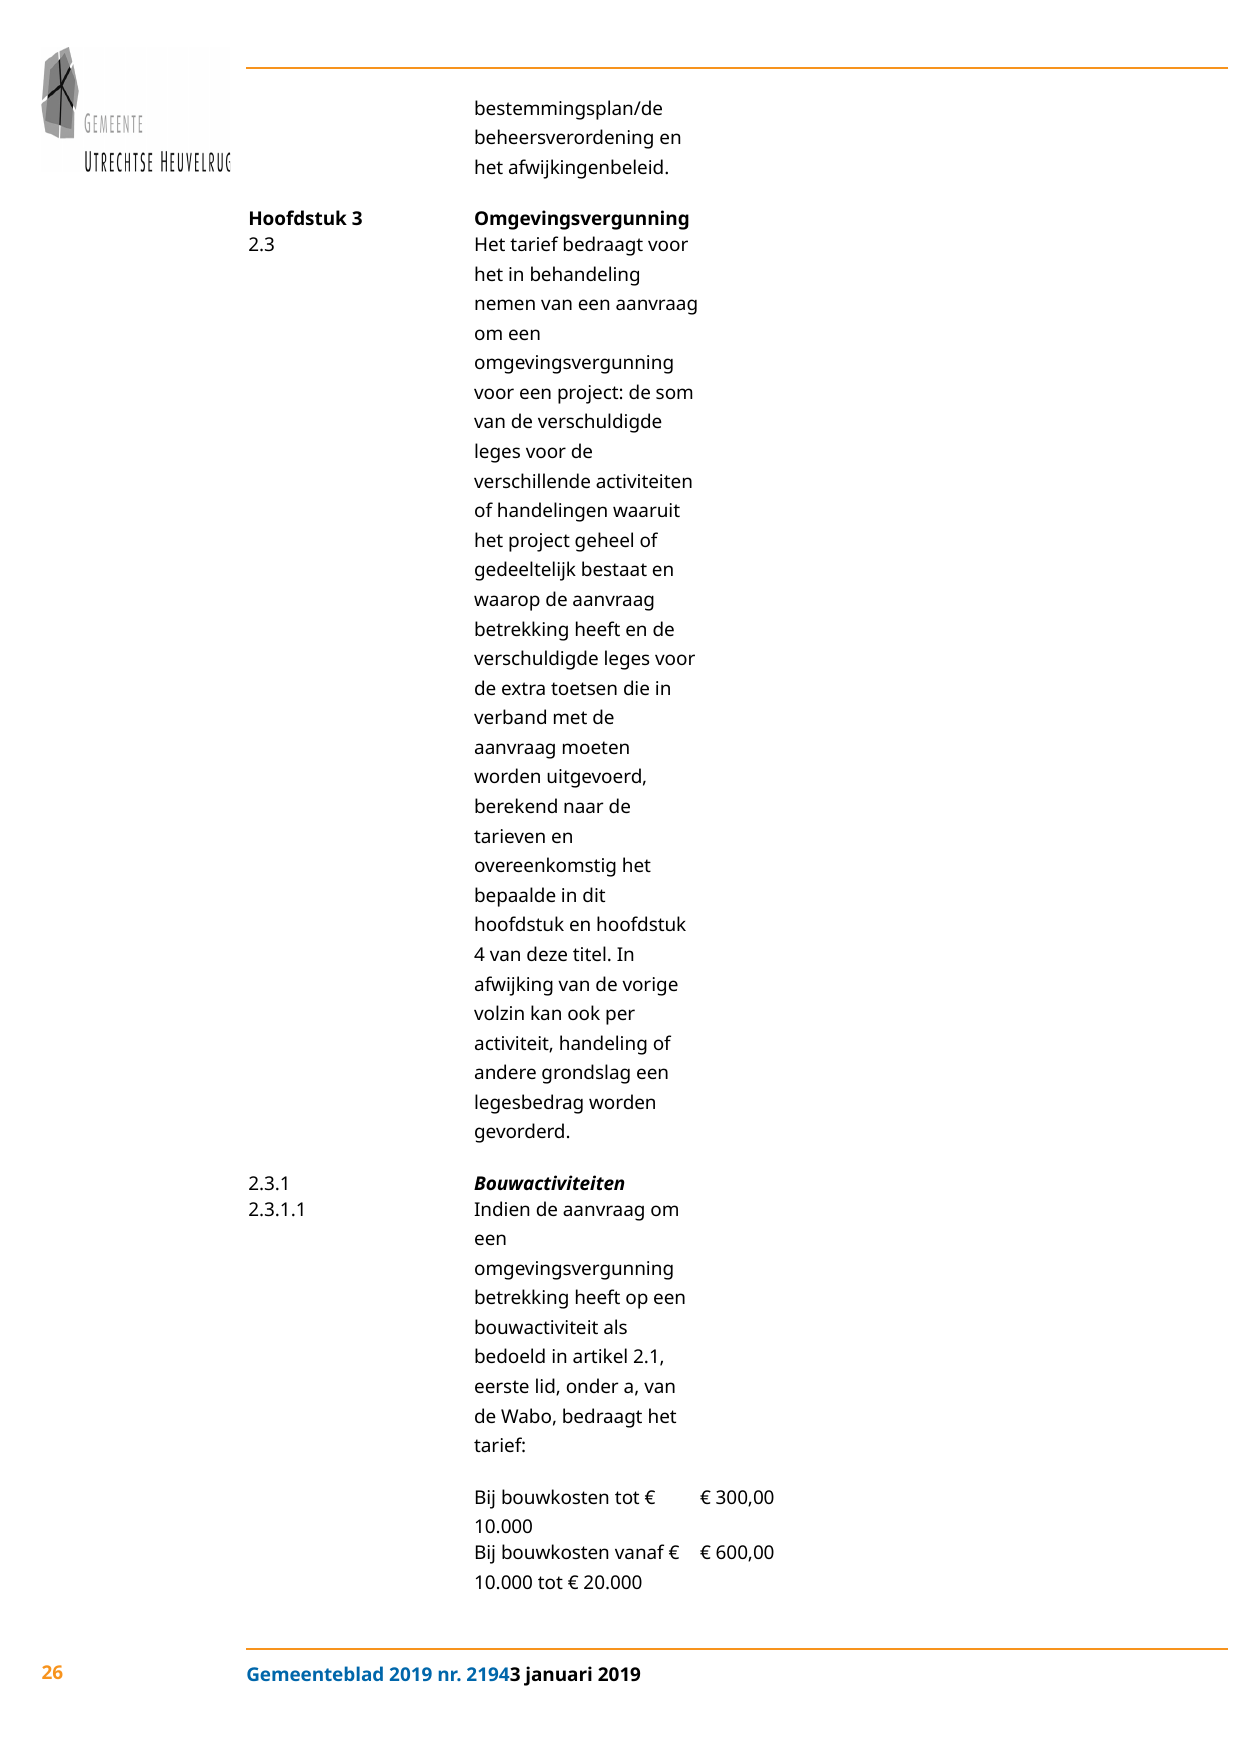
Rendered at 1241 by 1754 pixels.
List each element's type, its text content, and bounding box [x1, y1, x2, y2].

table_cell [926, 1539, 1152, 1594]
table_cell [926, 1144, 1152, 1170]
table_cell 2.3.1 [248, 1170, 474, 1196]
table_cell Hoofdstuk 3 [248, 205, 474, 231]
table_cell Bij bouwkosten tot € 10.000 [474, 1484, 700, 1539]
table_cell [926, 205, 1152, 231]
table_cell [248, 1458, 474, 1484]
table_cell [700, 1196, 926, 1458]
table_cell 2.3 [248, 231, 474, 1144]
table_cell € 300,00 [700, 1484, 926, 1539]
table_cell [926, 1484, 1152, 1539]
table_cell bestemmingsplan/de beheersverordening en het afwijkingenbeleid. [474, 95, 700, 180]
table_cell [926, 231, 1152, 1144]
table_cell [700, 231, 926, 1144]
table_cell [926, 1170, 1152, 1196]
table_cell [926, 1196, 1152, 1458]
table_cell [700, 205, 926, 231]
table_cell Bouwactiviteiten [474, 1170, 700, 1196]
table_cell [700, 95, 926, 180]
table_cell Omgevingsvergunning [474, 205, 700, 231]
table_cell [700, 180, 926, 205]
table_cell [474, 180, 700, 205]
picture [41, 47, 231, 172]
table_cell Het tarief bedraagt voor het in behandeling nemen van een aanvraag om een omgevingsvergunning voor een project: de som van de verschuldigde leges voor de verschillende activiteiten of handelingen waaruit het project geheel of gedeeltelijk bestaat en waarop de aanvraag betrekking heeft en de verschuldigde leges voor de extra toetsen die in verband met de aanvraag moeten worden uitgevoerd, berekend naar de tarieven en overeenkomstig het bepaalde in dit hoofdstuk en hoofdstuk 4 van deze titel. In afwijking van de vorige volzin kan ook per activiteit, handeling of andere grondslag een legesbedrag worden gevorderd. [474, 231, 700, 1144]
table_cell [248, 180, 474, 205]
table_cell [700, 1144, 926, 1170]
table_cell € 600,00 [700, 1539, 926, 1594]
table_cell Bij bouwkosten vanaf € 10.000 tot € 20.000 [474, 1539, 700, 1594]
table_cell [926, 95, 1152, 180]
table_cell 2.3.1.1 [248, 1196, 474, 1458]
table_cell [248, 95, 474, 180]
table_cell [248, 1539, 474, 1594]
table_cell [926, 180, 1152, 205]
table_cell [248, 1484, 474, 1539]
table_cell [248, 1144, 474, 1170]
table_cell [474, 1144, 700, 1170]
table_cell [700, 1170, 926, 1196]
table_cell Indien de aanvraag om een omgevingsvergunning betrekking heeft op een bouwactiviteit als bedoeld in artikel 2.1, eerste lid, onder a, van de Wabo, bedraagt het tarief: [474, 1196, 700, 1458]
